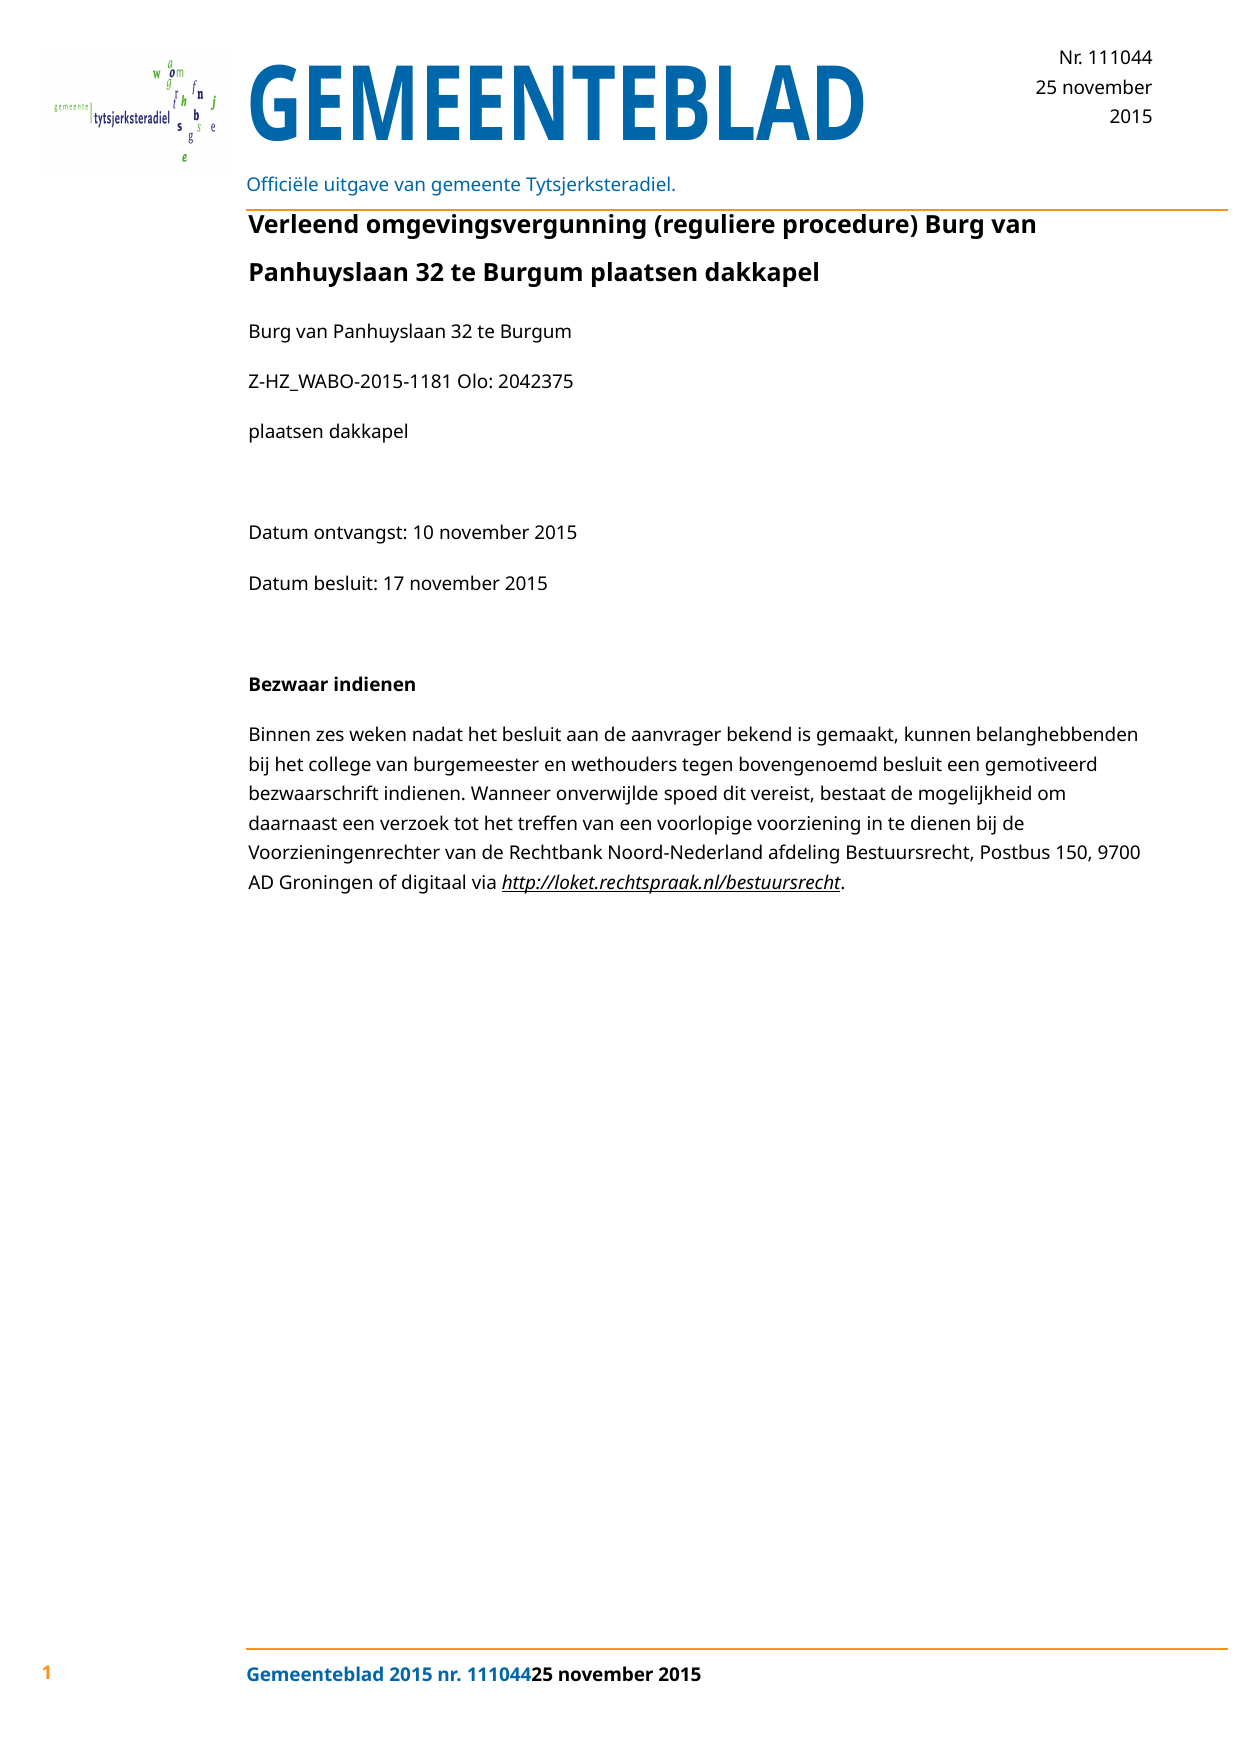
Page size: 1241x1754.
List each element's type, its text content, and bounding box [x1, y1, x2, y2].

text Burg van Panhuyslaan 32 te Burgum [248, 318, 1152, 344]
text plaatsen dakkapel [248, 419, 1152, 444]
picture [41, 47, 231, 172]
text Binnen zes weken nadat het besluit aan de aanvrager bekend is gemaakt, kunnen belanghebbenden bij het college van burgemeester en wethouders tegen bovengenoemd besluit een gemotiveerd bezwaarschrift indienen. Wanneer onverwijlde spoed dit vereist, bestaat de mogelijkheid om daarnaast een verzoek tot het treffen van een voorlopige voorziening in te dienen bij de Voorzieningenrechter van de Rechtbank Noord-Nederland afdeling Bestuursrecht, Postbus 150, 9700 AD Groningen of digitaal via http://loket.rechtspraak.nl/bestuursrecht. [248, 721, 1152, 895]
text Bezwaar indienen [248, 671, 1152, 697]
text Verleend omgevingsvergunning (reguliere procedure) Burg van Panhuyslaan 32 te Burgum plaatsen dakkapel [248, 211, 1152, 288]
text Datum ontvangst: 10 november 2015 [248, 519, 1152, 545]
text Datum besluit: 17 november 2015 [248, 570, 1152, 596]
text Z-HZ_WABO-2015-1181 Olo: 2042375 [248, 368, 1152, 394]
